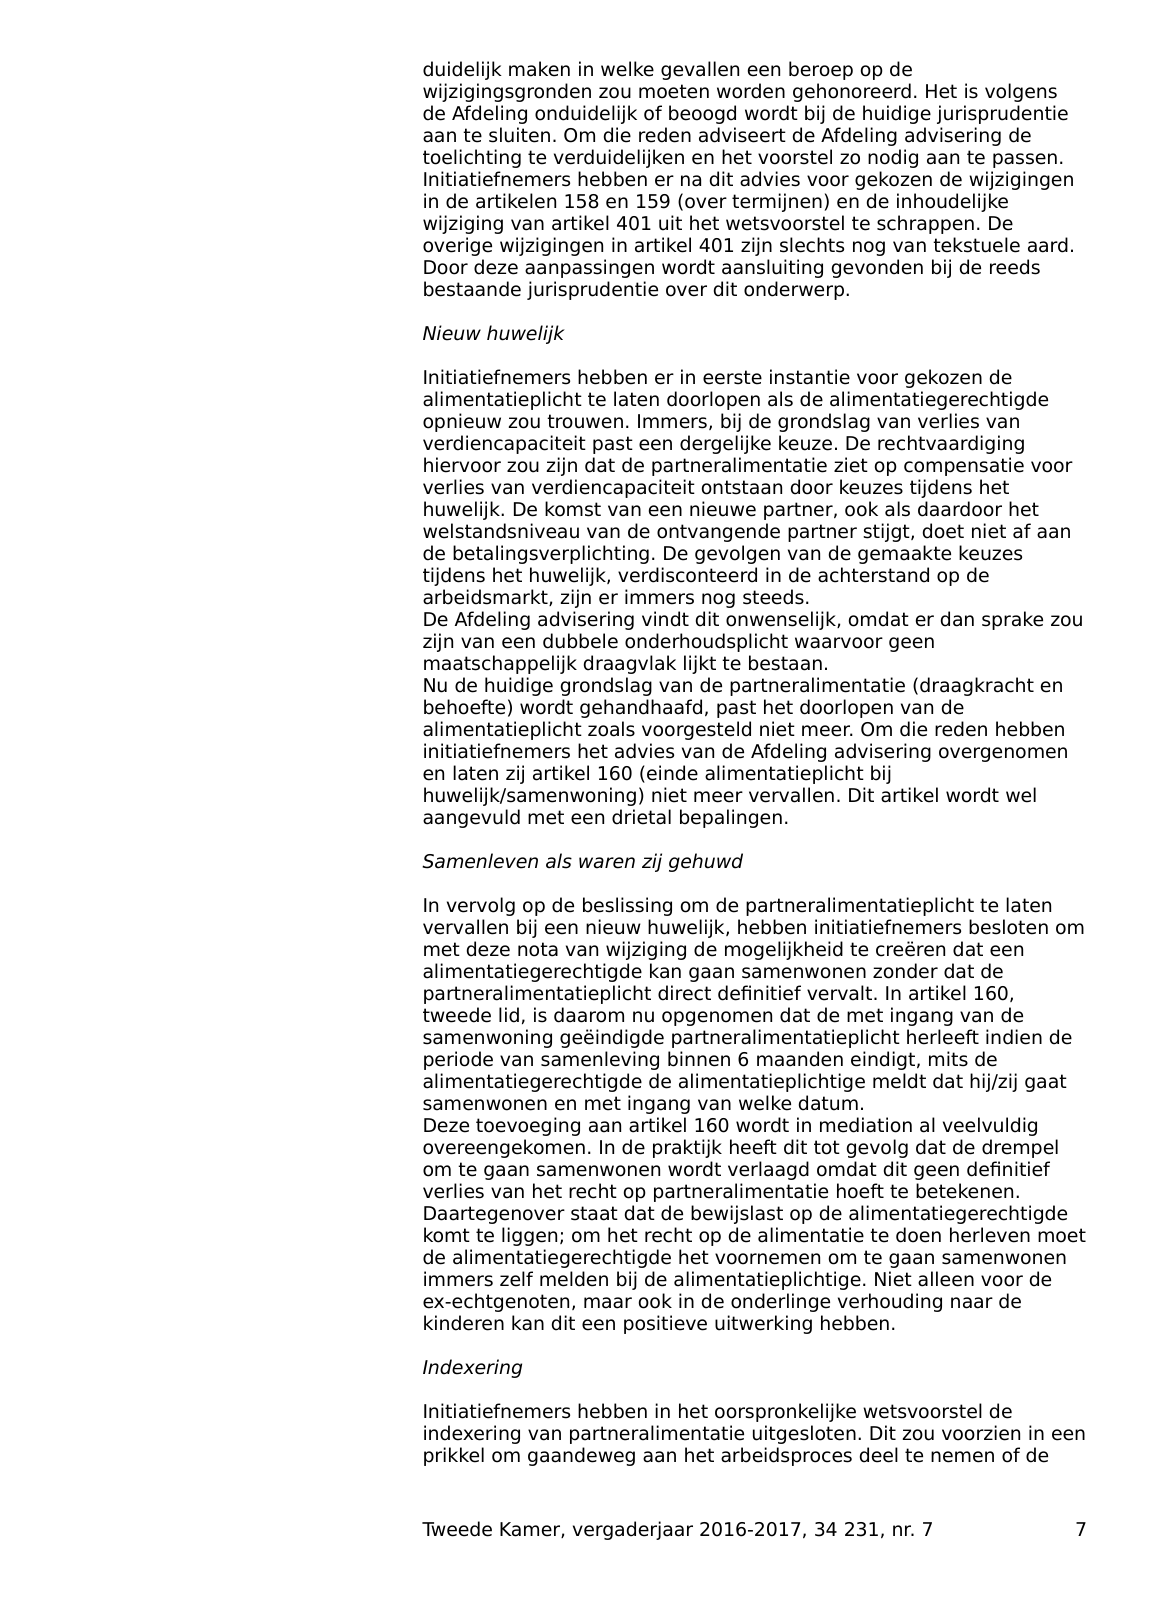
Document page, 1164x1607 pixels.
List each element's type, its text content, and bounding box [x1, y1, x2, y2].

subtitle Indexering [422, 1357, 1087, 1379]
text Nu de huidige grondslag van de partneralimentatie (draagkracht en behoefte) wordt gehandhaafd, past het doorlopen van de alimentatieplicht zoals voorgesteld niet meer. Om die reden hebben initiatiefnemers het advies van de Afdeling advisering overgenomen en laten zij artikel 160 (einde alimentatieplicht bij huwelijk/samenwoning) niet meer vervallen. Dit artikel wordt wel aangevuld met een drietal bepalingen. [422, 675, 1087, 829]
text Initiatiefnemers hebben in het oorspronkelijke wetsvoorstel de indexering van partneralimentatie uitgesloten. Dit zou voorzien in een prikkel om gaandeweg aan het arbeidsproces deel te nemen of de [422, 1401, 1087, 1467]
text Initiatiefnemers hebben er in eerste instantie voor gekozen de alimentatieplicht te laten doorlopen als de alimentatiegerechtigde opnieuw zou trouwen. Immers, bij de grondslag van verlies van verdiencapaciteit past een dergelijke keuze. De rechtvaardiging hiervoor zou zijn dat de partneralimentatie ziet op compensatie voor verlies van verdiencapaciteit ontstaan door keuzes tijdens het huwelijk. De komst van een nieuwe partner, ook als daardoor het welstandsniveau van de ontvangende partner stijgt, doet niet af aan de betalingsverplichting. De gevolgen van de gemaakte keuzes tijdens het huwelijk, verdisconteerd in de achterstand op de arbeidsmarkt, zijn er immers nog steeds. [422, 367, 1087, 609]
text duidelijk maken in welke gevallen een beroep op de wijzigingsgronden zou moeten worden gehonoreerd. Het is volgens de Afdeling onduidelijk of beoogd wordt bij de huidige jurisprudentie aan te sluiten. Om die reden adviseert de Afdeling advisering de toelichting te verduidelijken en het voorstel zo nodig aan te passen. [422, 59, 1087, 169]
text De Afdeling advisering vindt dit onwenselijk, omdat er dan sprake zou zijn van een dubbele onderhoudsplicht waarvoor geen maatschappelijk draagvlak lijkt te bestaan. [422, 609, 1087, 675]
subtitle Samenleven als waren zij gehuwd [422, 851, 1087, 873]
subtitle Nieuw huwelijk [422, 323, 1087, 345]
text Deze toevoeging aan artikel 160 wordt in mediation al veelvuldig overeengekomen. In de praktijk heeft dit tot gevolg dat de drempel om te gaan samenwonen wordt verlaagd omdat dit geen definitief verlies van het recht op partneralimentatie hoeft te betekenen. Daartegenover staat dat de bewijslast op de alimentatiegerechtigde komt te liggen; om het recht op de alimentatie te doen herleven moet de alimentatiegerechtigde het voornemen om te gaan samenwonen immers zelf melden bij de alimentatieplichtige. Niet alleen voor de ex-echtgenoten, maar ook in de onderlinge verhouding naar de kinderen kan dit een positieve uitwerking hebben. [422, 1115, 1087, 1335]
text In vervolg op de beslissing om de partneralimentatieplicht te laten vervallen bij een nieuw huwelijk, hebben initiatiefnemers besloten om met deze nota van wijziging de mogelijkheid te creëren dat een alimentatiegerechtigde kan gaan samenwonen zonder dat de partneralimentatieplicht direct definitief vervalt. In artikel 160, tweede lid, is daarom nu opgenomen dat de met ingang van de samenwoning geëindigde partneralimentatieplicht herleeft indien de periode van samenleving binnen 6 maanden eindigt, mits de alimentatiegerechtigde de alimentatieplichtige meldt dat hij/zij gaat samenwonen en met ingang van welke datum. [422, 895, 1087, 1115]
text Initiatiefnemers hebben er na dit advies voor gekozen de wijzigingen in de artikelen 158 en 159 (over termijnen) en de inhoudelijke wijziging van artikel 401 uit het wetsvoorstel te schrappen. De overige wijzigingen in artikel 401 zijn slechts nog van tekstuele aard. Door deze aanpassingen wordt aansluiting gevonden bij de reeds bestaande jurisprudentie over dit onderwerp. [422, 169, 1087, 301]
